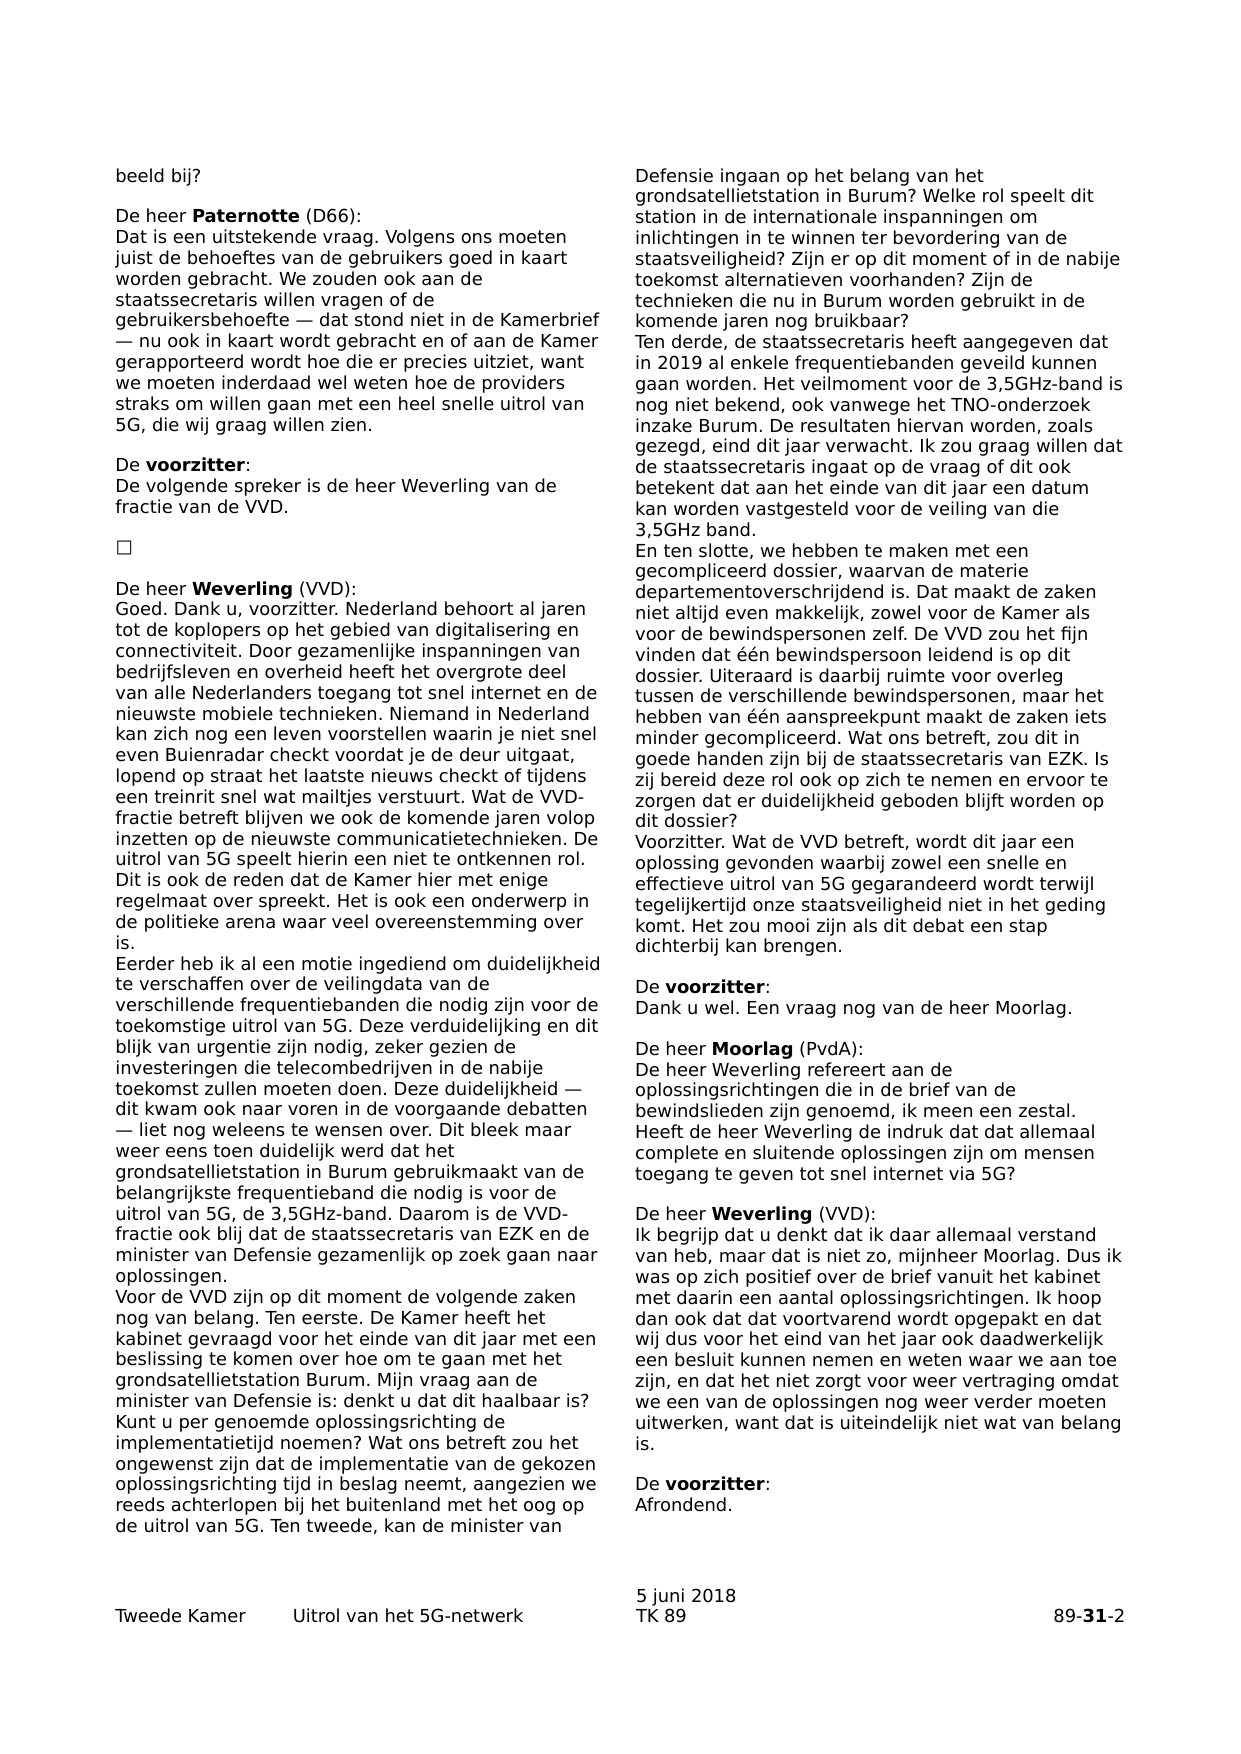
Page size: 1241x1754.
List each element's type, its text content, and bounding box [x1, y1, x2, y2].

text Dank u wel. Een vraag nog van de heer Moorlag. [635, 998, 1125, 1018]
text Eerder heb ik al een motie ingediend om duidelijkheid te verschaffen over de veilingdata van de verschillende frequentiebanden die nodig zijn voor de toekomstige uitrol van 5G. Deze verduidelijking en dit blijk van urgentie zijn nodig, zeker gezien de investeringen die telecombedrijven in de nabije toekomst zullen moeten doen. Deze duidelijkheid — dit kwam ook naar voren in de voorgaande debatten — liet nog weleens te wensen over. Dit bleek maar weer eens toen duidelijk werd dat het grondsatellietstation in Burum gebruikmaakt van de belangrijkste frequentieband die nodig is voor de uitrol van 5G, de 3,5GHz-band. Daarom is de VVD-fractie ook blij dat de staatssecretaris van EZK en de minister van Defensie gezamenlijk op zoek gaan naar oplossingen. [115, 953, 605, 1287]
text De voorzitter: [635, 977, 1125, 998]
text beeld bij? [115, 165, 605, 186]
text Afrondend. [635, 1495, 1125, 1516]
text De heer Paternotte (D66): [115, 206, 605, 227]
text De heer Weverling refereert aan de oplossingsrichtingen die in de brief van de bewindslieden zijn genoemd, ik meen een zestal. Heeft de heer Weverling de indruk dat dat allemaal complete en sluitende oplossingen zijn om mensen toegang te geven tot snel internet via 5G? [635, 1059, 1125, 1184]
text Voor de VVD zijn op dit moment de volgende zaken nog van belang. Ten eerste. De Kamer heeft het kabinet gevraagd voor het einde van dit jaar met een beslissing te komen over hoe om te gaan met het grondsatellietstation Burum. Mijn vraag aan de minister van Defensie is: denkt u dat dit haalbaar is? Kunt u per genoemde oplossingsrichting de implementatietijd noemen? Wat ons betreft zou het ongewenst zijn dat de implementatie van de gekozen oplossingsrichting tijd in beslag neemt, aangezien we reeds achterlopen bij het buitenland met het oog op de uitrol van 5G. Ten tweede, kan de minister van [115, 1287, 605, 1537]
text ⬜ [115, 538, 605, 558]
text Ten derde, de staatssecretaris heeft aangegeven dat in 2019 al enkele frequentiebanden geveild kunnen gaan worden. Het veilmoment voor de 3,5GHz-band is nog niet bekend, ook vanwege het TNO-onderzoek inzake Burum. De resultaten hiervan worden, zoals gezegd, eind dit jaar verwacht. Ik zou graag willen dat de staatssecretaris ingaat op de vraag of dit ook betekent dat aan het einde van dit jaar een datum kan worden vastgesteld voor de veiling van die 3,5GHz band. [635, 332, 1125, 540]
text De heer Weverling (VVD): [115, 578, 605, 599]
text De voorzitter: [115, 455, 605, 476]
text Voorzitter. Wat de VVD betreft, wordt dit jaar een oplossing gevonden waarbij zowel een snelle en effectieve uitrol van 5G gegarandeerd wordt terwijl tegelijkertijd onze staatsveiligheid niet in het geding komt. Het zou mooi zijn als dit debat een stap dichterbij kan brengen. [635, 832, 1125, 957]
text De heer Moorlag (PvdA): [635, 1038, 1125, 1059]
text Goed. Dank u, voorzitter. Nederland behoort al jaren tot de koplopers op het gebied van digitalisering en connectiviteit. Door gezamenlijke inspanningen van bedrijfsleven en overheid heeft het overgrote deel van alle Nederlanders toegang tot snel internet en de nieuwste mobiele technieken. Niemand in Nederland kan zich nog een leven voorstellen waarin je niet snel even Buienradar checkt voordat je de deur uitgaat, lopend op straat het laatste nieuws checkt of tijdens een treinrit snel wat mailtjes verstuurt. Wat de VVD-fractie betreft blijven we ook de komende jaren volop inzetten op de nieuwste communicatietechnieken. De uitrol van 5G speelt hierin een niet te ontkennen rol. Dit is ook de reden dat de Kamer hier met enige regelmaat over spreekt. Het is ook een onderwerp in de politieke arena waar veel overeenstemming over is. [115, 599, 605, 953]
text Ik begrijp dat u denkt dat ik daar allemaal verstand van heb, maar dat is niet zo, mijnheer Moorlag. Dus ik was op zich positief over de brief vanuit het kabinet met daarin een aantal oplossingsrichtingen. Ik hoop dan ook dat dat voortvarend wordt opgepakt en dat wij dus voor het eind van het jaar ook daadwerkelijk een besluit kunnen nemen en weten waar we aan toe zijn, en dat het niet zorgt voor weer vertraging omdat we een van de oplossingen nog weer verder moeten uitwerken, want dat is uiteindelijk niet wat van belang is. [635, 1225, 1125, 1454]
text De heer Weverling (VVD): [635, 1204, 1125, 1225]
text De volgende spreker is de heer Weverling van de fractie van de VVD. [115, 476, 605, 518]
text Defensie ingaan op het belang van het grondsatellietstation in Burum? Welke rol speelt dit station in de internationale inspanningen om inlichtingen in te winnen ter bevordering van de staatsveiligheid? Zijn er op dit moment of in de nabije toekomst alternatieven voorhanden? Zijn de technieken die nu in Burum worden gebruikt in de komende jaren nog bruikbaar? [635, 165, 1125, 332]
text De voorzitter: [635, 1474, 1125, 1495]
text En ten slotte, we hebben te maken met een gecompliceerd dossier, waarvan de materie departementoverschrijdend is. Dat maakt de zaken niet altijd even makkelijk, zowel voor de Kamer als voor de bewindspersonen zelf. De VVD zou het fijn vinden dat één bewindspersoon leidend is op dit dossier. Uiteraard is daarbij ruimte voor overleg tussen de verschillende bewindspersonen, maar het hebben van één aanspreekpunt maakt de zaken iets minder gecompliceerd. Wat ons betreft, zou dit in goede handen zijn bij de staatssecretaris van EZK. Is zij bereid deze rol ook op zich te nemen en ervoor te zorgen dat er duidelijkheid geboden blijft worden op dit dossier? [635, 540, 1125, 832]
text Dat is een uitstekende vraag. Volgens ons moeten juist de behoeftes van de gebruikers goed in kaart worden gebracht. We zouden ook aan de staatssecretaris willen vragen of de gebruikersbehoefte — dat stond niet in de Kamerbrief — nu ook in kaart wordt gebracht en of aan de Kamer gerapporteerd wordt hoe die er precies uitziet, want we moeten inderdaad wel weten hoe de providers straks om willen gaan met een heel snelle uitrol van 5G, die wij graag willen zien. [115, 227, 605, 435]
